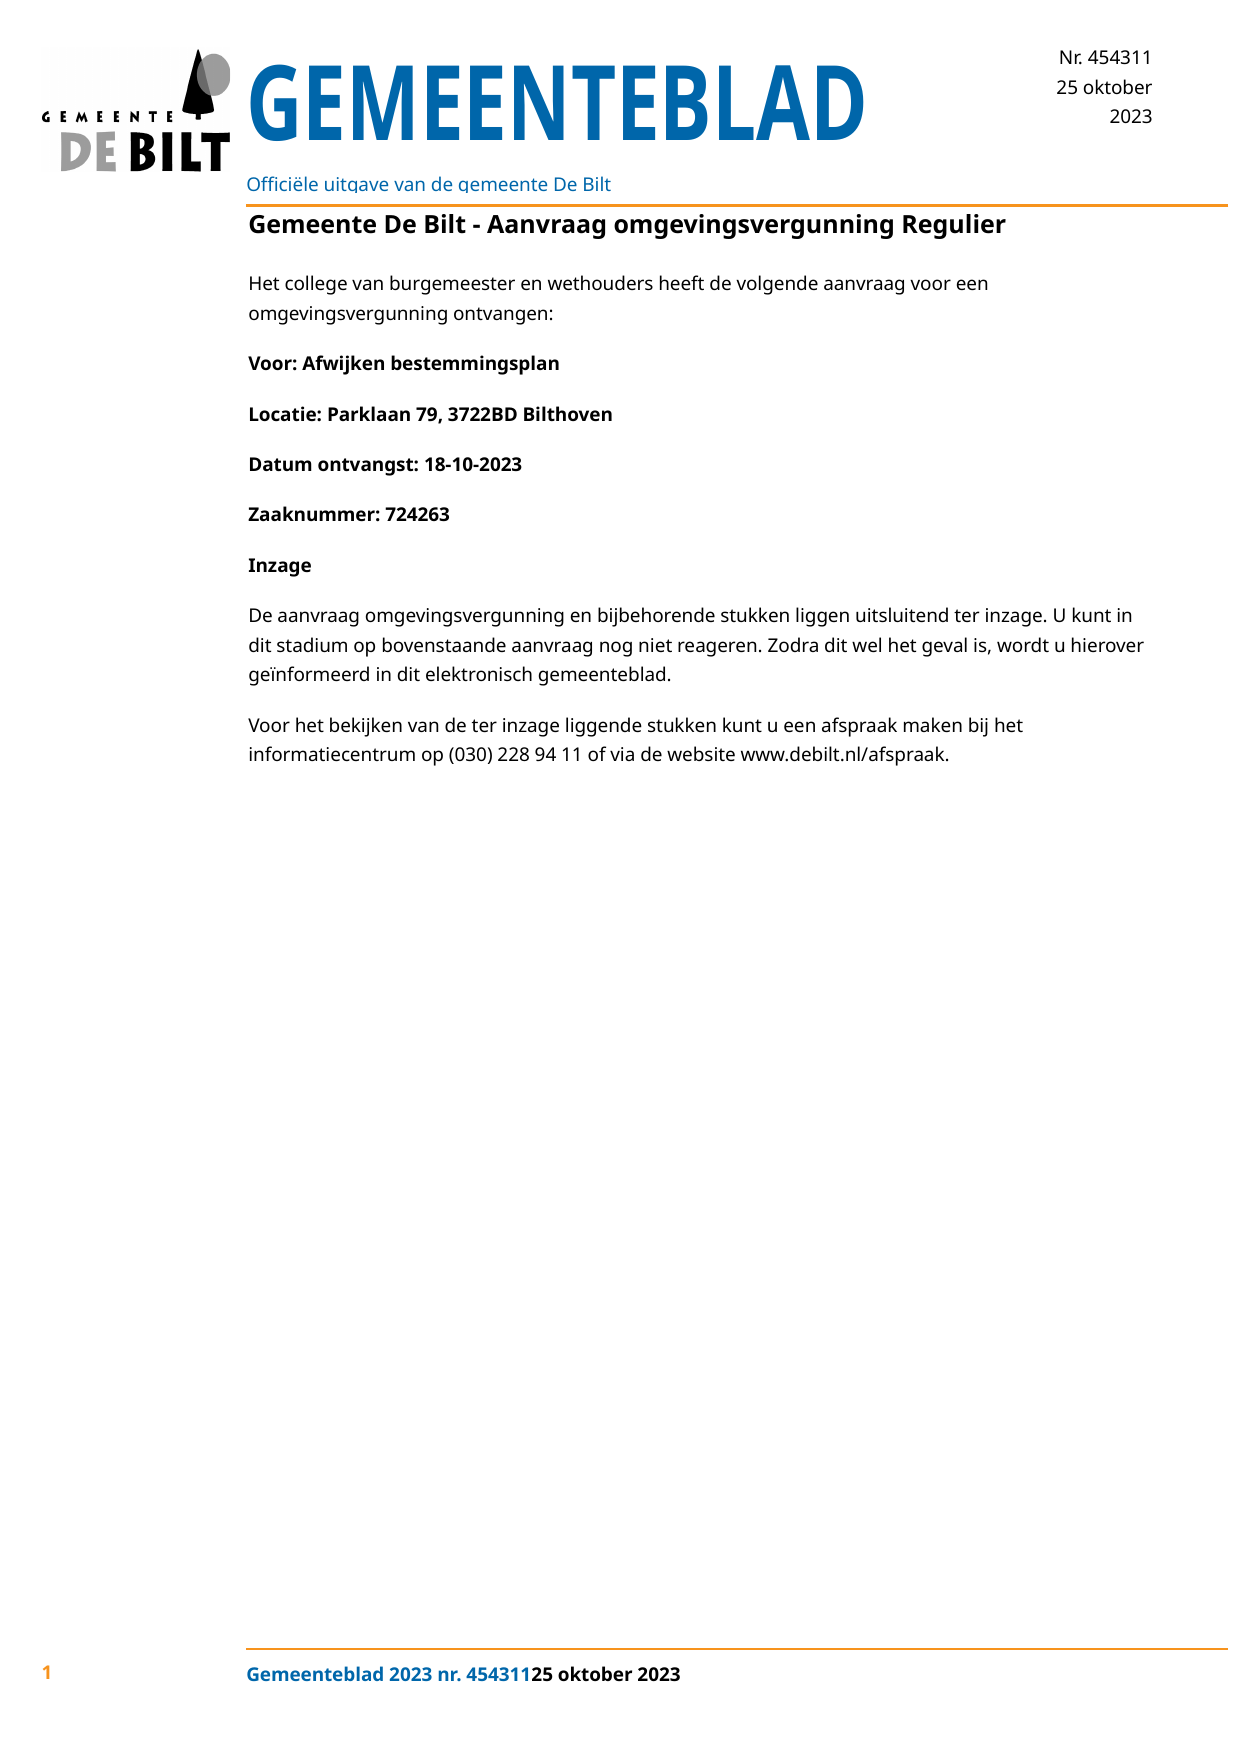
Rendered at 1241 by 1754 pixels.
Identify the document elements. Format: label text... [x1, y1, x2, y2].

text Het college van burgemeester en wethouders heeft de volgende aanvraag voor een omgevingsvergunning ontvangen: [248, 270, 1152, 326]
text Datum ontvangst: 18-10-2023 [248, 451, 1152, 477]
text Gemeente De Bilt - Aanvraag omgevingsvergunning Regulier [248, 207, 1152, 241]
text De aanvraag omgevingsvergunning en bijbehorende stukken liggen uitsluitend ter inzage. U kunt in dit stadium op bovenstaande aanvraag nog niet reageren. Zodra dit wel het geval is, wordt u hierover geïnformeerd in dit elektronisch gemeenteblad. [248, 602, 1152, 687]
text Voor het bekijken van de ter inzage liggende stukken kunt u een afspraak maken bij het informatiecentrum op (030) 228 94 11 of via de website www.debilt.nl/afspraak. [248, 712, 1152, 767]
text Zaaknummer: 724263 [248, 502, 1152, 527]
text Locatie: Parklaan 79, 3722BD Bilthoven [248, 401, 1152, 426]
text Voor: Afwijken bestemmingsplan [248, 350, 1152, 376]
text Inzage [248, 552, 1152, 578]
picture [41, 47, 231, 172]
